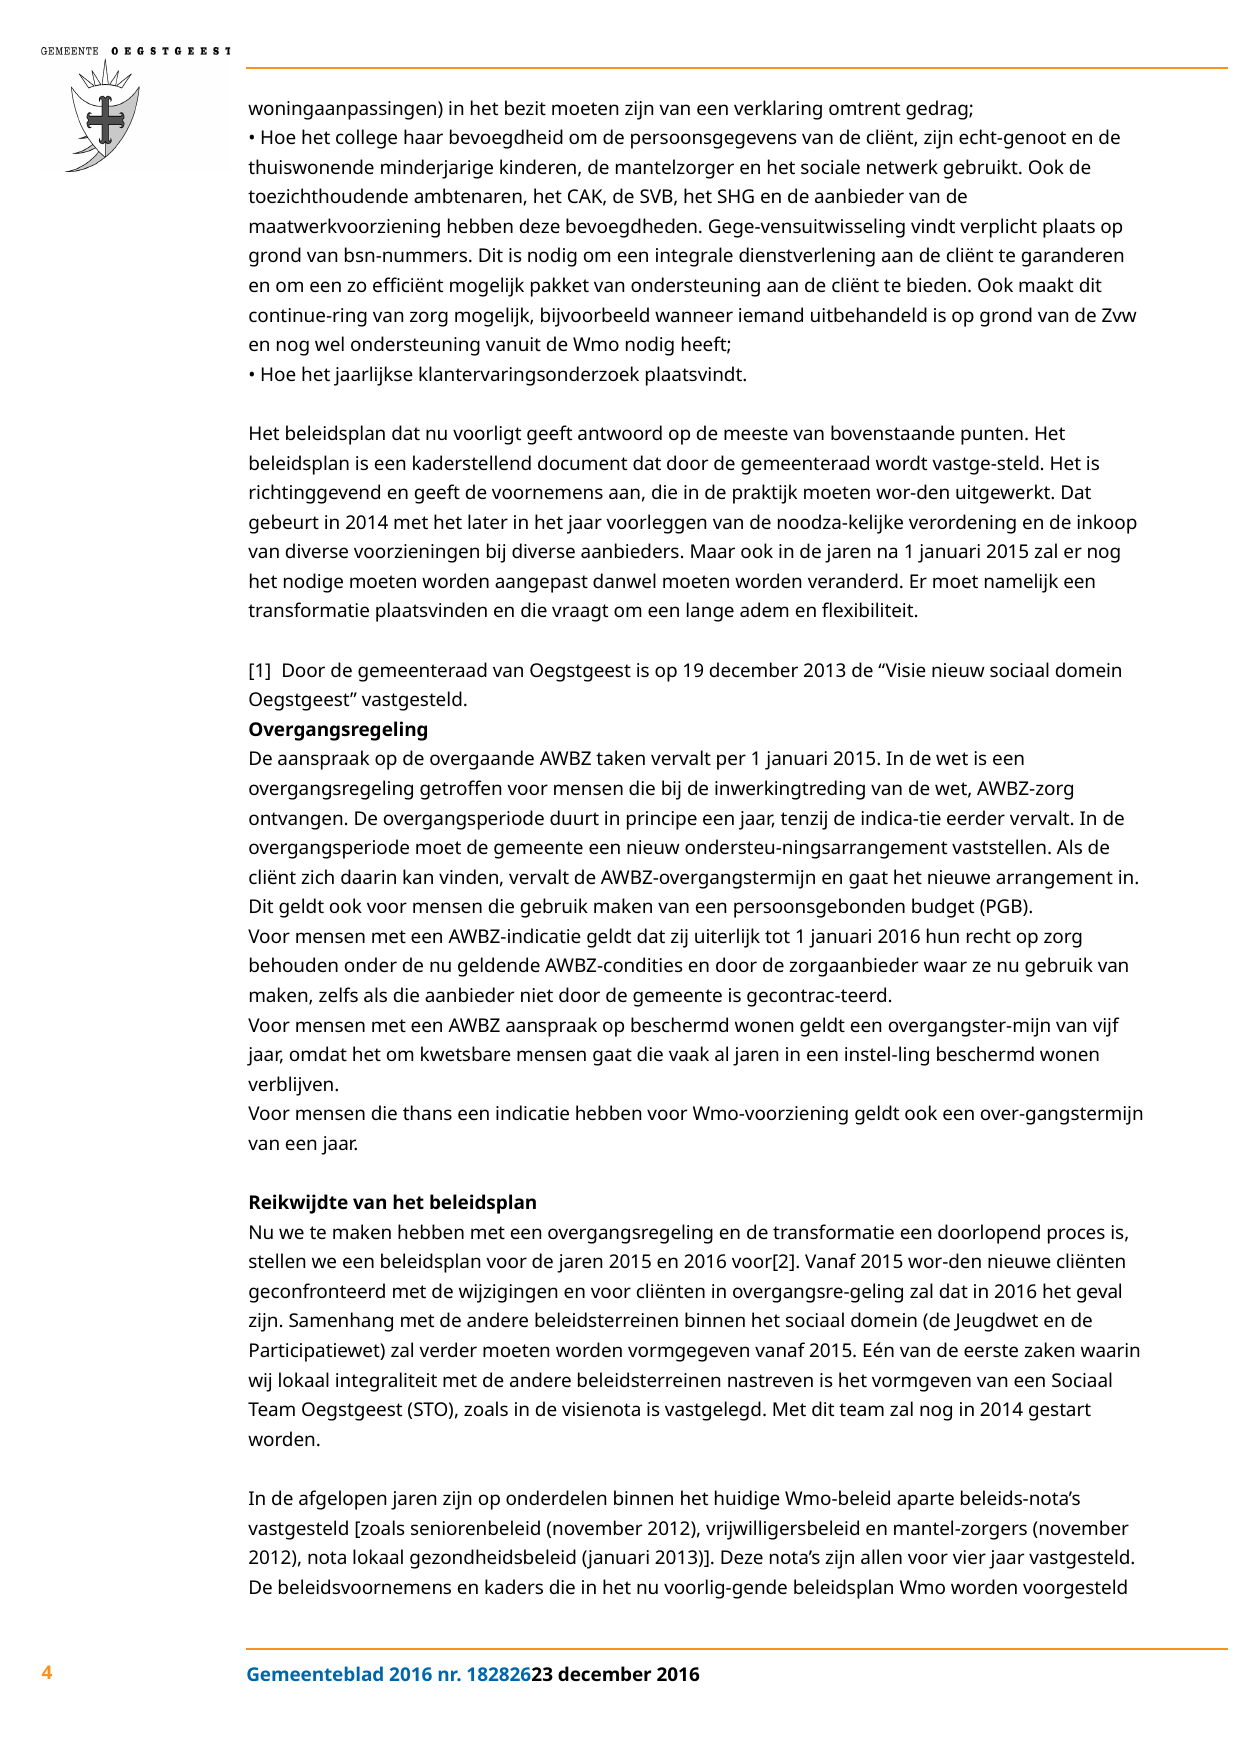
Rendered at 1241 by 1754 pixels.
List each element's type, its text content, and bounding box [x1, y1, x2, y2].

text Het beleidsplan dat nu voorligt geeft antwoord op de meeste van bovenstaande punten. Het beleidsplan is een kaderstellend document dat door de gemeenteraad wordt vastge-steld. Het is richtinggevend en geeft de voornemens aan, die in de praktijk moeten wor-den uitgewerkt. Dat gebeurt in 2014 met het later in het jaar voorleggen van de noodza-kelijke verordening en de inkoop van diverse voorzieningen bij diverse aanbieders. Maar ook in de jaren na 1 januari 2015 zal er nog het nodige moeten worden aangepast danwel moeten worden veranderd. Er moet namelijk een transformatie plaatsvinden en die vraagt om een lange adem en flexibiliteit. [248, 420, 1152, 623]
text Overgangsregeling [248, 716, 1152, 742]
text Voor mensen met een AWBZ aanspraak op beschermd wonen geldt een overgangster-mijn van vijf jaar, omdat het om kwetsbare mensen gaat die vaak al jaren in een instel-ling beschermd wonen verblijven. [248, 1012, 1152, 1097]
text • Hoe het jaarlijkse klantervaringsonderzoek plaatsvindt. [248, 361, 1152, 387]
text Reikwijdte van het beleidsplan [248, 1189, 1152, 1215]
text woningaanpassingen) in het bezit moeten zijn van een verklaring omtrent gedrag; [248, 95, 1152, 121]
text Voor mensen die thans een indicatie hebben voor Wmo-voorziening geldt ook een over-gangstermijn van een jaar. [248, 1101, 1152, 1156]
text Nu we te maken hebben met een overgangsregeling en de transformatie een doorlopend proces is, stellen we een beleidsplan voor de jaren 2015 en 2016 voor[2]. Vanaf 2015 wor-den nieuwe cliënten geconfronteerd met de wijzigingen en voor cliënten in overgangsre-geling zal dat in 2016 het geval zijn. Samenhang met de andere beleidsterreinen binnen het sociaal domein (de Jeugdwet en de Participatiewet) zal verder moeten worden vormgegeven vanaf 2015. Eén van de eerste zaken waarin wij lokaal integraliteit met de andere beleidsterreinen nastreven is het vormgeven van een Sociaal Team Oegstgeest (STO), zoals in de visienota is vastgelegd. Met dit team zal nog in 2014 gestart worden. [248, 1219, 1152, 1452]
text Voor mensen met een AWBZ-indicatie geldt dat zij uiterlijk tot 1 januari 2016 hun recht op zorg behouden onder de nu geldende AWBZ-condities en door de zorgaanbieder waar ze nu gebruik van maken, zelfs als die aanbieder niet door de gemeente is gecontrac-teerd. [248, 923, 1152, 1008]
picture [41, 47, 231, 172]
text [1] Door de gemeenteraad van Oegstgeest is op 19 december 2013 de “Visie nieuw sociaal domein Oegstgeest” vastgesteld. [248, 657, 1152, 712]
text In de afgelopen jaren zijn op onderdelen binnen het huidige Wmo-beleid aparte beleids-nota’s vastgesteld [zoals seniorenbeleid (november 2012), vrijwilligersbeleid en mantel-zorgers (november 2012), nota lokaal gezondheidsbeleid (januari 2013)]. Deze nota’s zijn allen voor vier jaar vastgesteld. De beleidsvoornemens en kaders die in het nu voorlig-gende beleidsplan Wmo worden voorgesteld [248, 1485, 1152, 1600]
text De aanspraak op de overgaande AWBZ taken vervalt per 1 januari 2015. In de wet is een overgangsregeling getroffen voor mensen die bij de inwerkingtreding van de wet, AWBZ-zorg ontvangen. De overgangsperiode duurt in principe een jaar, tenzij de indica-tie eerder vervalt. In de overgangsperiode moet de gemeente een nieuw ondersteu-ningsarrangement vaststellen. Als de cliënt zich daarin kan vinden, vervalt de AWBZ-overgangstermijn en gaat het nieuwe arrangement in. Dit geldt ook voor mensen die gebruik maken van een persoonsgebonden budget (PGB). [248, 746, 1152, 919]
text • Hoe het college haar bevoegdheid om de persoonsgegevens van de cliënt, zijn echt-genoot en de thuiswonende minderjarige kinderen, de mantelzorger en het sociale netwerk gebruikt. Ook de toezichthoudende ambtenaren, het CAK, de SVB, het SHG en de aanbieder van de maatwerkvoorziening hebben deze bevoegdheden. Gege-vensuitwisseling vindt verplicht plaats op grond van bsn-nummers. Dit is nodig om een integrale dienstverlening aan de cliënt te garanderen en om een zo efficiënt mogelijk pakket van ondersteuning aan de cliënt te bieden. Ook maakt dit continue-ring van zorg mogelijk, bijvoorbeeld wanneer iemand uitbehandeld is op grond van de Zvw en nog wel ondersteuning vanuit de Wmo nodig heeft; [248, 124, 1152, 357]
